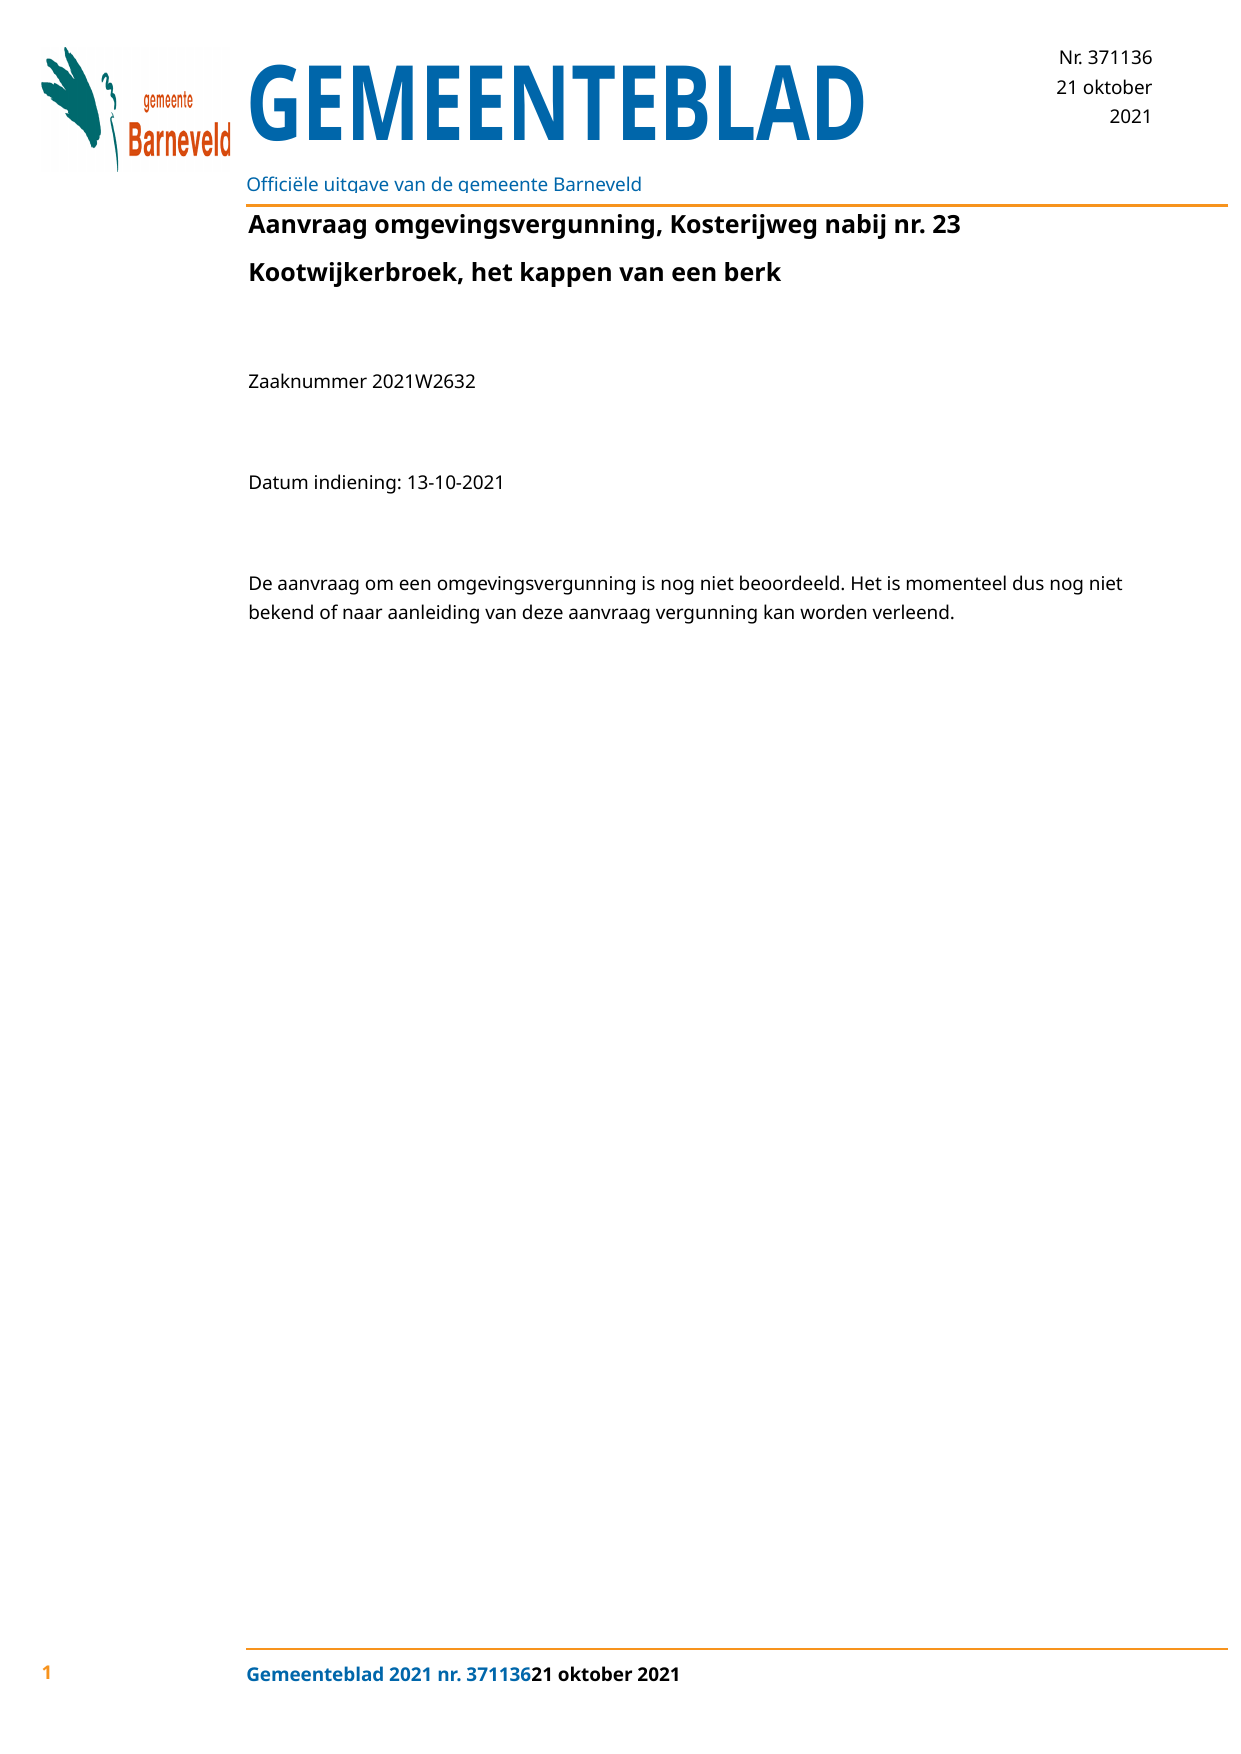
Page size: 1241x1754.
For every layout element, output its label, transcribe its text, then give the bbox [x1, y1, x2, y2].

text Zaaknummer 2021W2632 [248, 368, 1152, 394]
text Aanvraag omgevingsvergunning, Kosterijweg nabij nr. 23 Kootwijkerbroek, het kappen van een berk [248, 207, 1152, 288]
text Datum indiening: 13-10-2021 [248, 469, 1152, 495]
picture [41, 47, 231, 172]
text De aanvraag om een omgevingsvergunning is nog niet beoordeeld. Het is momenteel dus nog niet bekend of naar aanleiding van deze aanvraag vergunning kan worden verleend. [248, 570, 1152, 625]
